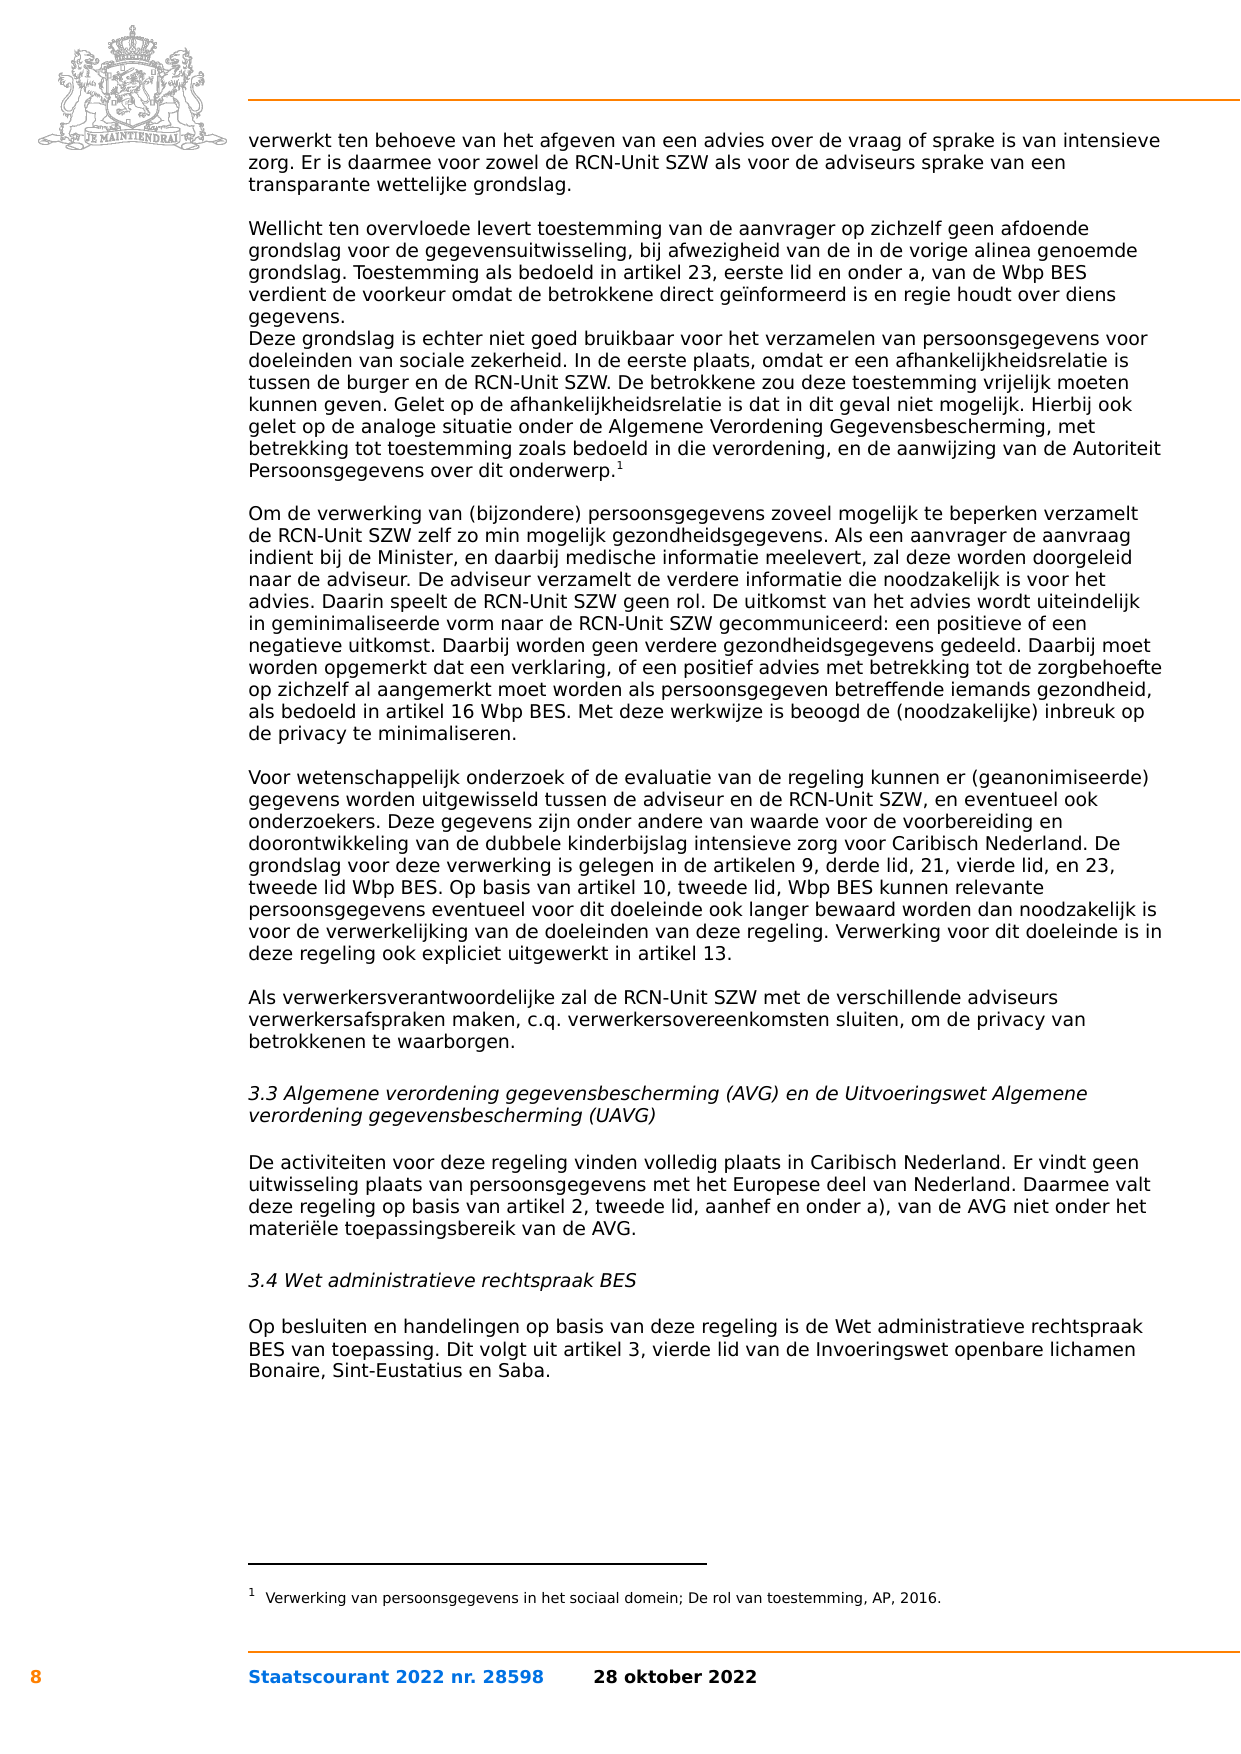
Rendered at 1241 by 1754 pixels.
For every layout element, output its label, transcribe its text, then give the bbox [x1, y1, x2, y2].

text De activiteiten voor deze regeling vinden volledig plaats in Caribisch Nederland. Er vindt geen uitwisseling plaats van persoonsgegevens met het Europese deel van Nederland. Daarmee valt deze regeling op basis van artikel 2, tweede lid, aanhef en onder a), van de AVG niet onder het materiële toepassingsbereik van de AVG. [248, 1152, 1163, 1239]
text Deze grondslag is echter niet goed bruikbaar voor het verzamelen van persoonsgegevens voor doeleinden van sociale zekerheid. In de eerste plaats, omdat er een afhankelijkheidsrelatie is tussen de burger en de RCN-Unit SZW. De betrokkene zou deze toestemming vrijelijk moeten kunnen geven. Gelet op de afhankelijkheidsrelatie is dat in dit geval niet mogelijk. Hierbij ook gelet op de analoge situatie onder de Algemene Verordening Gegevensbescherming, met betrekking tot toestemming zoals bedoeld in die verordening, en de aanwijzing van de Autoriteit Persoonsgegevens over dit onderwerp. [248, 328, 1163, 481]
subtitle 3.3 Algemene verordening gegevensbescherming (AVG) en de Uitvoeringswet Algemene verordening gegevensbescherming (UAVG) [248, 1083, 1163, 1127]
subtitle 3.4 Wet administratieve rechtspraak BES [248, 1269, 1163, 1291]
picture [38, 25, 227, 150]
text Wellicht ten overvloede levert toestemming van de aanvrager op zichzelf geen afdoende grondslag voor de gegevensuitwisseling, bij afwezigheid van de in de vorige alinea genoemde grondslag. Toestemming als bedoeld in artikel 23, eerste lid en onder a, van de Wbp BES verdient de voorkeur omdat de betrokkene direct geïnformeerd is en regie houdt over diens gegevens. [248, 218, 1163, 328]
text Om de verwerking van (bijzondere) persoonsgegevens zoveel mogelijk te beperken verzamelt de RCN-Unit SZW zelf zo min mogelijk gezondheidsgegevens. Als een aanvrager de aanvraag indient bij de Minister, en daarbij medische informatie meelevert, zal deze worden doorgeleid naar de adviseur. De adviseur verzamelt de verdere informatie die noodzakelijk is voor het advies. Daarin speelt de RCN-Unit SZW geen rol. De uitkomst van het advies wordt uiteindelijk in geminimaliseerde vorm naar de RCN-Unit SZW gecommuniceerd: een positieve of een negatieve uitkomst. Daarbij worden geen verdere gezondheidsgegevens gedeeld. Daarbij moet worden opgemerkt dat een verklaring, of een positief advies met betrekking tot de zorgbehoefte op zichzelf al aangemerkt moet worden als persoonsgegeven betreffende iemands gezondheid, als bedoeld in artikel 16 Wbp BES. Met deze werkwijze is beoogd de (noodzakelijke) inbreuk op de privacy te minimaliseren. [248, 503, 1163, 745]
text Verwerking van persoonsgegevens in het sociaal domein; De rol van toestemming, AP, 2016. [248, 1586, 1163, 1608]
text Voor wetenschappelijk onderzoek of de evaluatie van de regeling kunnen er (geanonimiseerde) gegevens worden uitgewisseld tussen de adviseur en de RCN-Unit SZW, en eventueel ook onderzoekers. Deze gegevens zijn onder andere van waarde voor de voorbereiding en doorontwikkeling van de dubbele kinderbijslag intensieve zorg voor Caribisch Nederland. De grondslag voor deze verwerking is gelegen in de artikelen 9, derde lid, 21, vierde lid, en 23, tweede lid Wbp BES. Op basis van artikel 10, tweede lid, Wbp BES kunnen relevante persoonsgegevens eventueel voor dit doeleinde ook langer bewaard worden dan noodzakelijk is voor de verwerkelijking van de doeleinden van deze regeling. Verwerking voor dit doeleinde is in deze regeling ook expliciet uitgewerkt in artikel 13. [248, 767, 1163, 965]
text verwerkt ten behoeve van het afgeven van een advies over de vraag of sprake is van intensieve zorg. Er is daarmee voor zowel de RCN-Unit SZW als voor de adviseurs sprake van een transparante wettelijke grondslag. [248, 130, 1163, 196]
text Als verwerkersverantwoordelijke zal de RCN-Unit SZW met de verschillende adviseurs verwerkersafspraken maken, c.q. verwerkersovereenkomsten sluiten, om de privacy van betrokkenen te waarborgen. [248, 987, 1163, 1053]
text Op besluiten en handelingen op basis van deze regeling is de Wet administratieve rechtspraak BES van toepassing. Dit volgt uit artikel 3, vierde lid van de Invoeringswet openbare lichamen Bonaire, Sint-Eustatius en Saba. [248, 1316, 1163, 1382]
